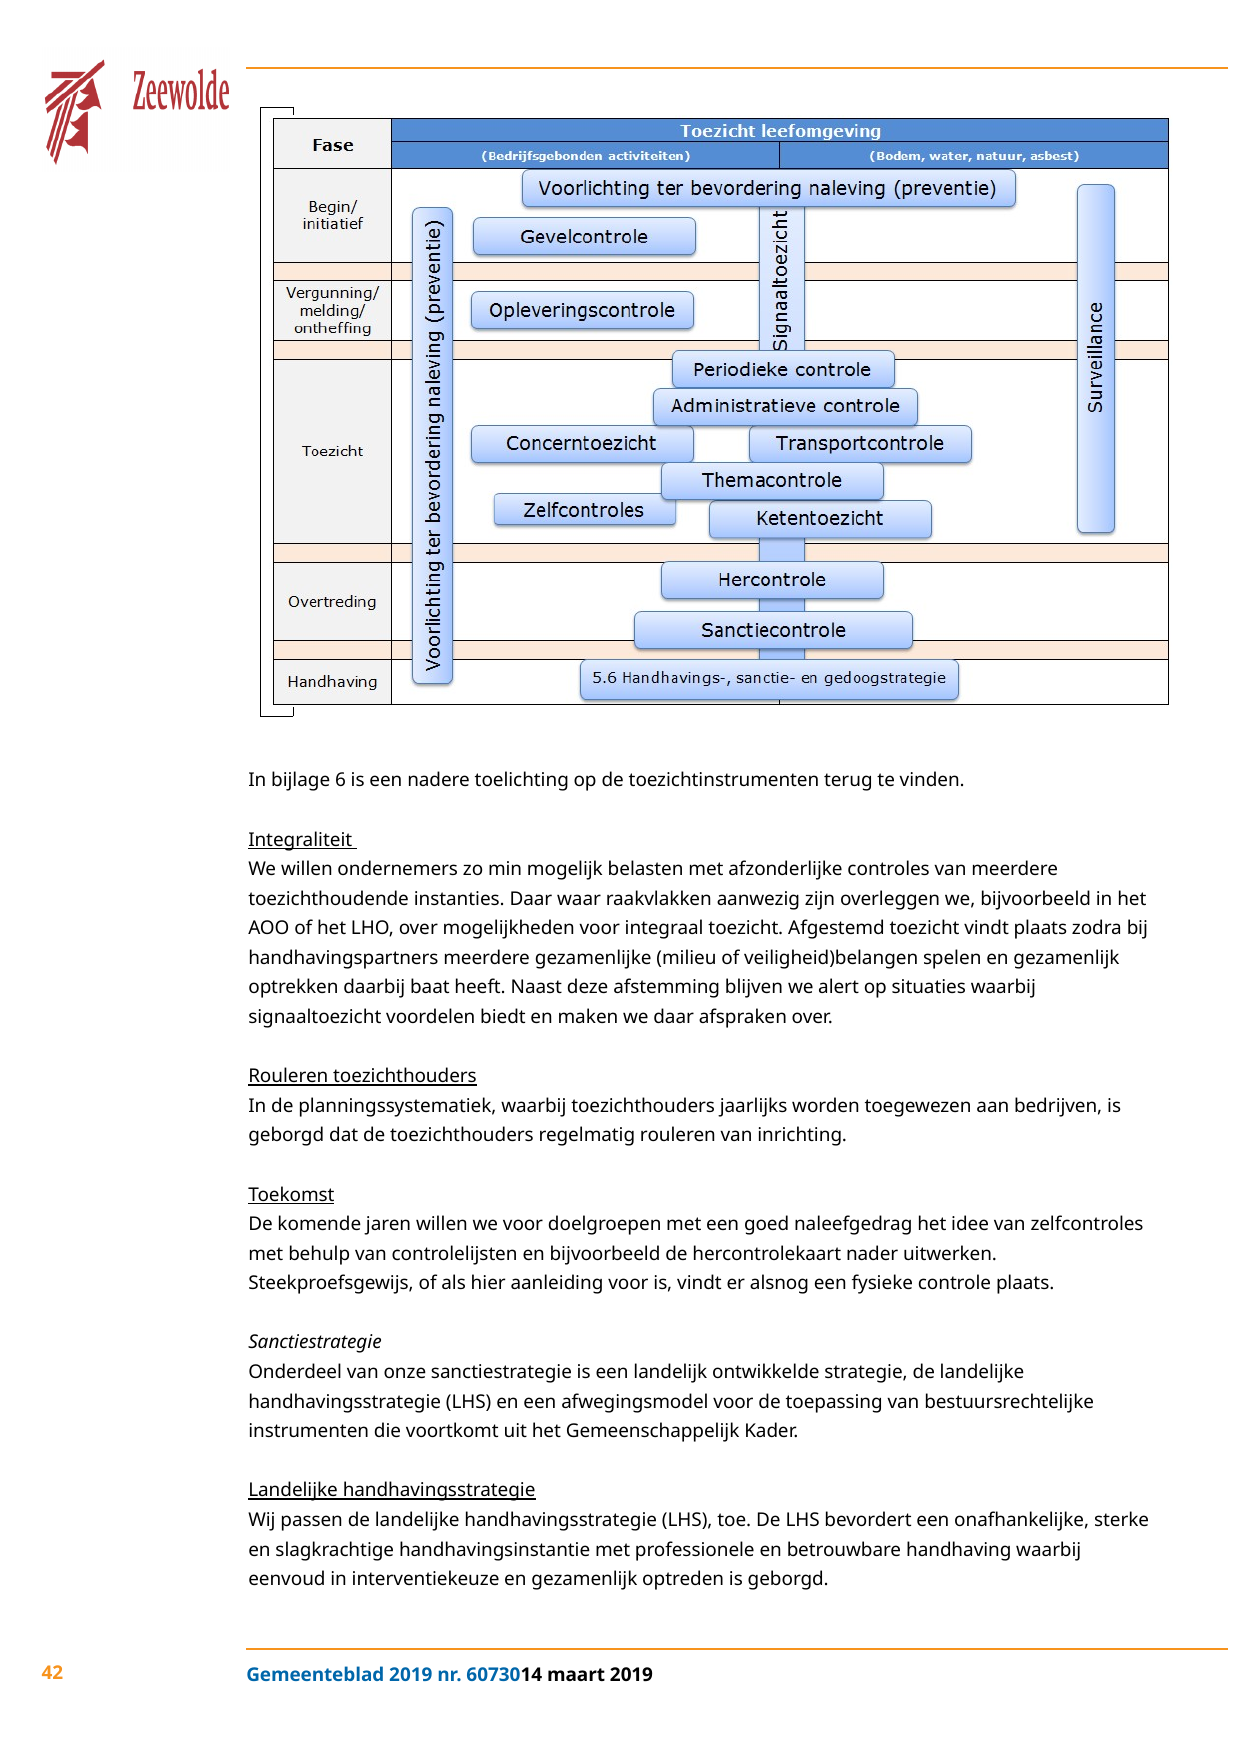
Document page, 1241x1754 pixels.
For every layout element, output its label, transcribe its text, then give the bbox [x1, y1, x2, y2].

text Rouleren toezichthouders [248, 1062, 1152, 1088]
text Wij passen de landelijke handhavingsstrategie (LHS), toe. De LHS bevordert een onafhankelijke, sterke en slagkrachtige handhavingsinstantie met professionele en betrouwbare handhaving waarbij eenvoud in interventiekeuze en gezamenlijk optreden is geborgd. [248, 1506, 1152, 1591]
text Landelijke handhavingsstrategie [248, 1477, 1152, 1502]
text We willen ondernemers zo min mogelijk belasten met afzonderlijke controles van meerdere toezichthoudende instanties. Daar waar raakvlakken aanwezig zijn overleggen we, bijvoorbeeld in het AOO of het LHO, over mogelijkheden voor integraal toezicht. Afgestemd toezicht vindt plaats zodra bij handhavingspartners meerdere gezamenlijke (milieu of veiligheid)belangen spelen en gezamenlijk optrekken daarbij baat heeft. Naast deze afstemming blijven we alert op situaties waarbij signaaltoezicht voordelen biedt en maken we daar afspraken over. [248, 855, 1152, 1029]
text Onderdeel van onze sanctiestrategie is een landelijk ontwikkelde strategie, de landelijke handhavingsstrategie (LHS) en een afwegingsmodel voor de toepassing van bestuursrechtelijke instrumenten die voortkomt uit het Gemeenschappelijk Kader. [248, 1358, 1152, 1443]
picture [268, 115, 1173, 707]
picture [41, 47, 231, 172]
text In bijlage 6 is een nadere toelichting op de toezichtinstrumenten terug te vinden. [248, 767, 1152, 792]
text Toekomst [248, 1181, 1152, 1206]
text De komende jaren willen we voor doelgroepen met een goed naleefgedrag het idee van zelfcontroles met behulp van controlelijsten en bijvoorbeeld de hercontrolekaart nader uitwerken. Steekproefsgewijs, of als hier aanleiding voor is, vindt er alsnog een fysieke controle plaats. [248, 1210, 1152, 1295]
text Integraliteit [248, 826, 1152, 851]
text Sanctiestrategie [248, 1329, 1152, 1354]
text In de planningssystematiek, waarbij toezichthouders jaarlijks worden toegewezen aan bedrijven, is geborgd dat de toezichthouders regelmatig rouleren van inrichting. [248, 1092, 1152, 1147]
